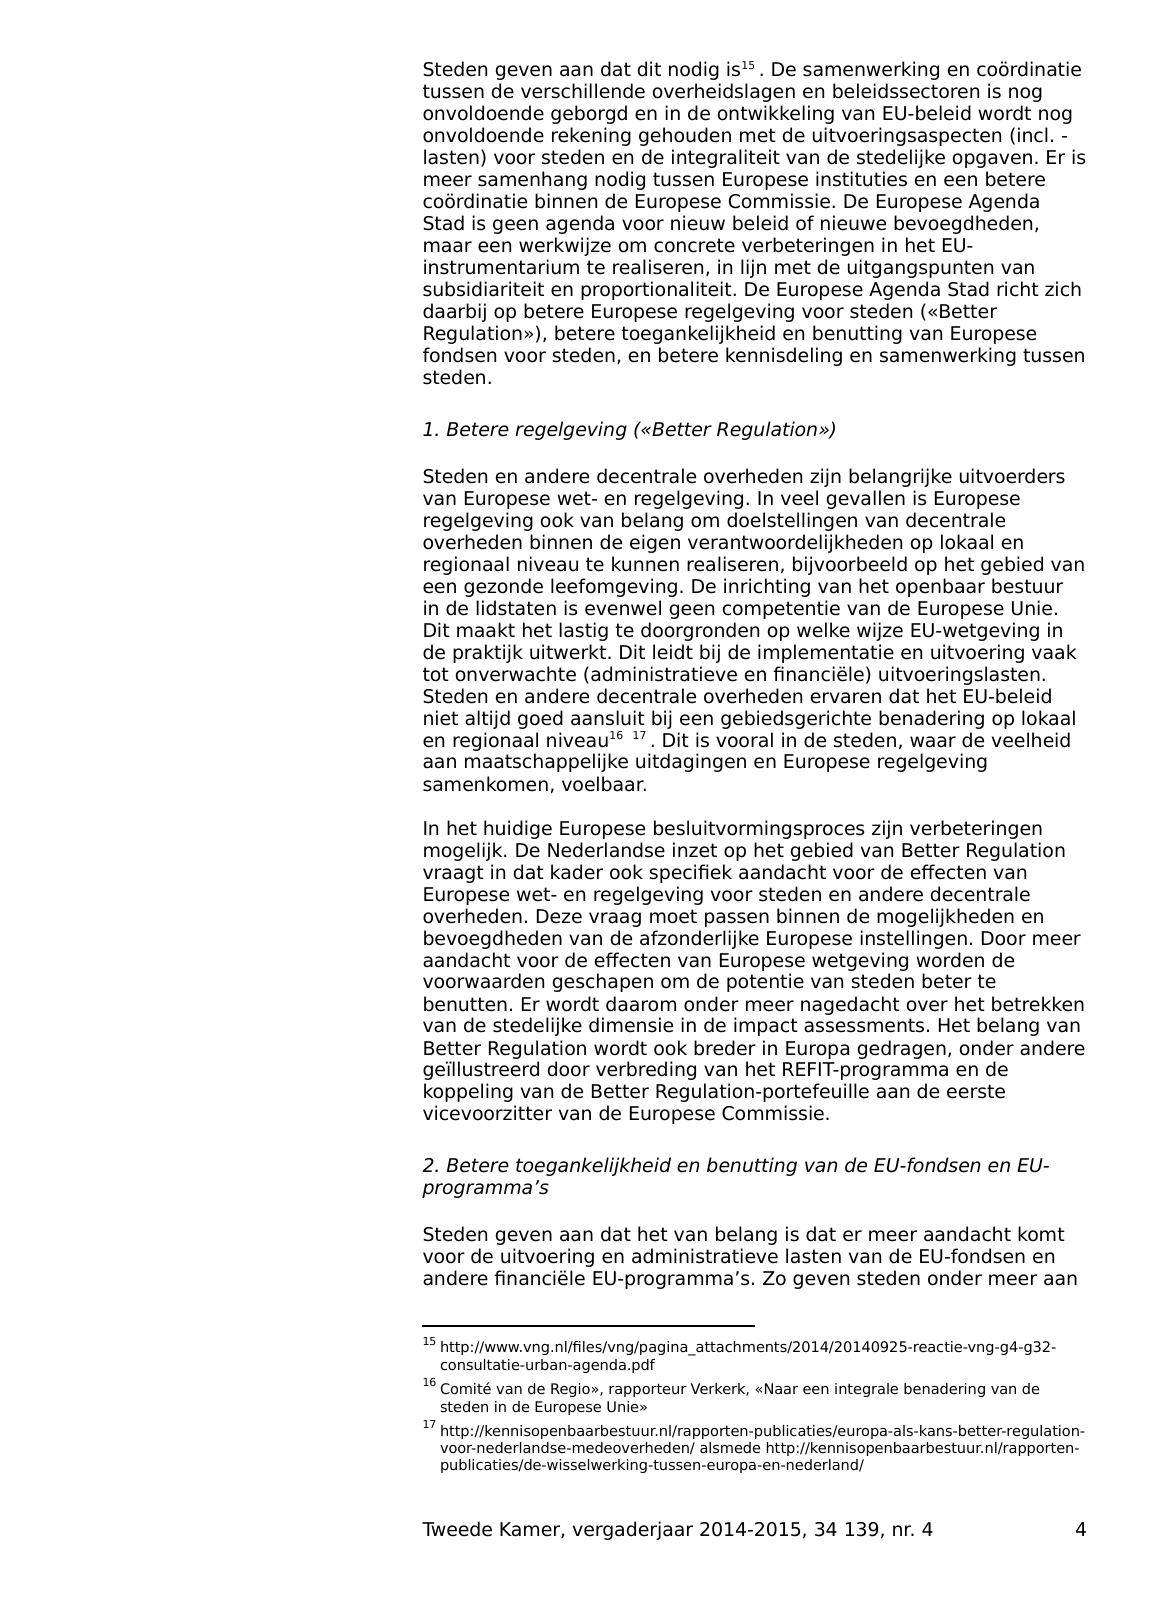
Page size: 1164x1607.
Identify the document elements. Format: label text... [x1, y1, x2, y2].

subtitle 2. Betere toegankelijkheid en benutting van de EU-fondsen en EU-programma’s [422, 1155, 1087, 1199]
text Comité van de Regio», rapporteur Verkerk, «Naar een integrale benadering van de steden in de Europese Unie» [422, 1377, 1087, 1416]
text http://www.vng.nl/files/vng/pagina_attachments/2014/20140925-reactie-vng-g4-g32-consultatie-urban-agenda.pdf [422, 1335, 1087, 1374]
text Steden en andere decentrale overheden zijn belangrijke uitvoerders van Europese wet- en regelgeving. In veel gevallen is Europese regelgeving ook van belang om doelstellingen van decentrale overheden binnen de eigen verantwoordelijkheden op lokaal en regionaal niveau te kunnen realiseren, bijvoorbeeld op het gebied van een gezonde leefomgeving. De inrichting van het openbaar bestuur in de lidstaten is evenwel geen competentie van de Europese Unie. Dit maakt het lastig te doorgronden op welke wijze EU-wetgeving in de praktijk uitwerkt. Dit leidt bij de implementatie en uitvoering vaak tot onverwachte (administratieve en financiële) uitvoeringslasten. Steden en andere decentrale overheden ervaren dat het EU-beleid niet altijd goed aansluit bij een gebiedsgerichte benadering op lokaal en regionaal niveau . Dit is vooral in de steden, waar de veelheid aan maatschappelijke uitdagingen en Europese regelgeving samenkomen, voelbaar. [422, 466, 1087, 795]
subtitle 1. Betere regelgeving («Better Regulation») [422, 419, 1087, 441]
text http://kennisopenbaarbestuur.nl/rapporten-publicaties/europa-als-kans-better-regulation-voor-nederlandse-medeoverheden/ alsmede http://kennisopenbaarbestuur.nl/rapporten-publicaties/de-wisselwerking-tussen-europa-en-nederland/ [422, 1418, 1087, 1474]
text Steden geven aan dat het van belang is dat er meer aandacht komt voor de uitvoering en administratieve lasten van de EU-fondsen en andere financiële EU-programma’s. Zo geven steden onder meer aan [422, 1224, 1087, 1290]
text In het huidige Europese besluitvormingsproces zijn verbeteringen mogelijk. De Nederlandse inzet op het gebied van Better Regulation vraagt in dat kader ook specifiek aandacht voor de effecten van Europese wet- en regelgeving voor steden en andere decentrale overheden. Deze vraag moet passen binnen de mogelijkheden en bevoegdheden van de afzonderlijke Europese instellingen. Door meer aandacht voor de effecten van Europese wetgeving worden de voorwaarden geschapen om de potentie van steden beter te benutten. Er wordt daarom onder meer nagedacht over het betrekken van de stedelijke dimensie in de impact assessments. Het belang van Better Regulation wordt ook breder in Europa gedragen, onder andere geïllustreerd door verbreding van het REFIT-programma en de koppeling van de Better Regulation-portefeuille aan de eerste vicevoorzitter van de Europese Commissie. [422, 818, 1087, 1125]
text Steden geven aan dat dit nodig is. De samenwerking en coördinatie tussen de verschillende overheidslagen en beleidssectoren is nog onvoldoende geborgd en in de ontwikkeling van EU-beleid wordt nog onvoldoende rekening gehouden met de uitvoeringsaspecten (incl. -lasten) voor steden en de integraliteit van de stedelijke opgaven. Er is meer samenhang nodig tussen Europese instituties en een betere coördinatie binnen de Europese Commissie. De Europese Agenda Stad is geen agenda voor nieuw beleid of nieuwe bevoegdheden, maar een werkwijze om concrete verbeteringen in het EU-instrumentarium te realiseren, in lijn met de uitgangspunten van subsidiariteit en proportionaliteit. De Europese Agenda Stad richt zich daarbij op betere Europese regelgeving voor steden («Better Regulation»), betere toegankelijkheid en benutting van Europese fondsen voor steden, en betere kennisdeling en samenwerking tussen steden. [422, 59, 1087, 389]
